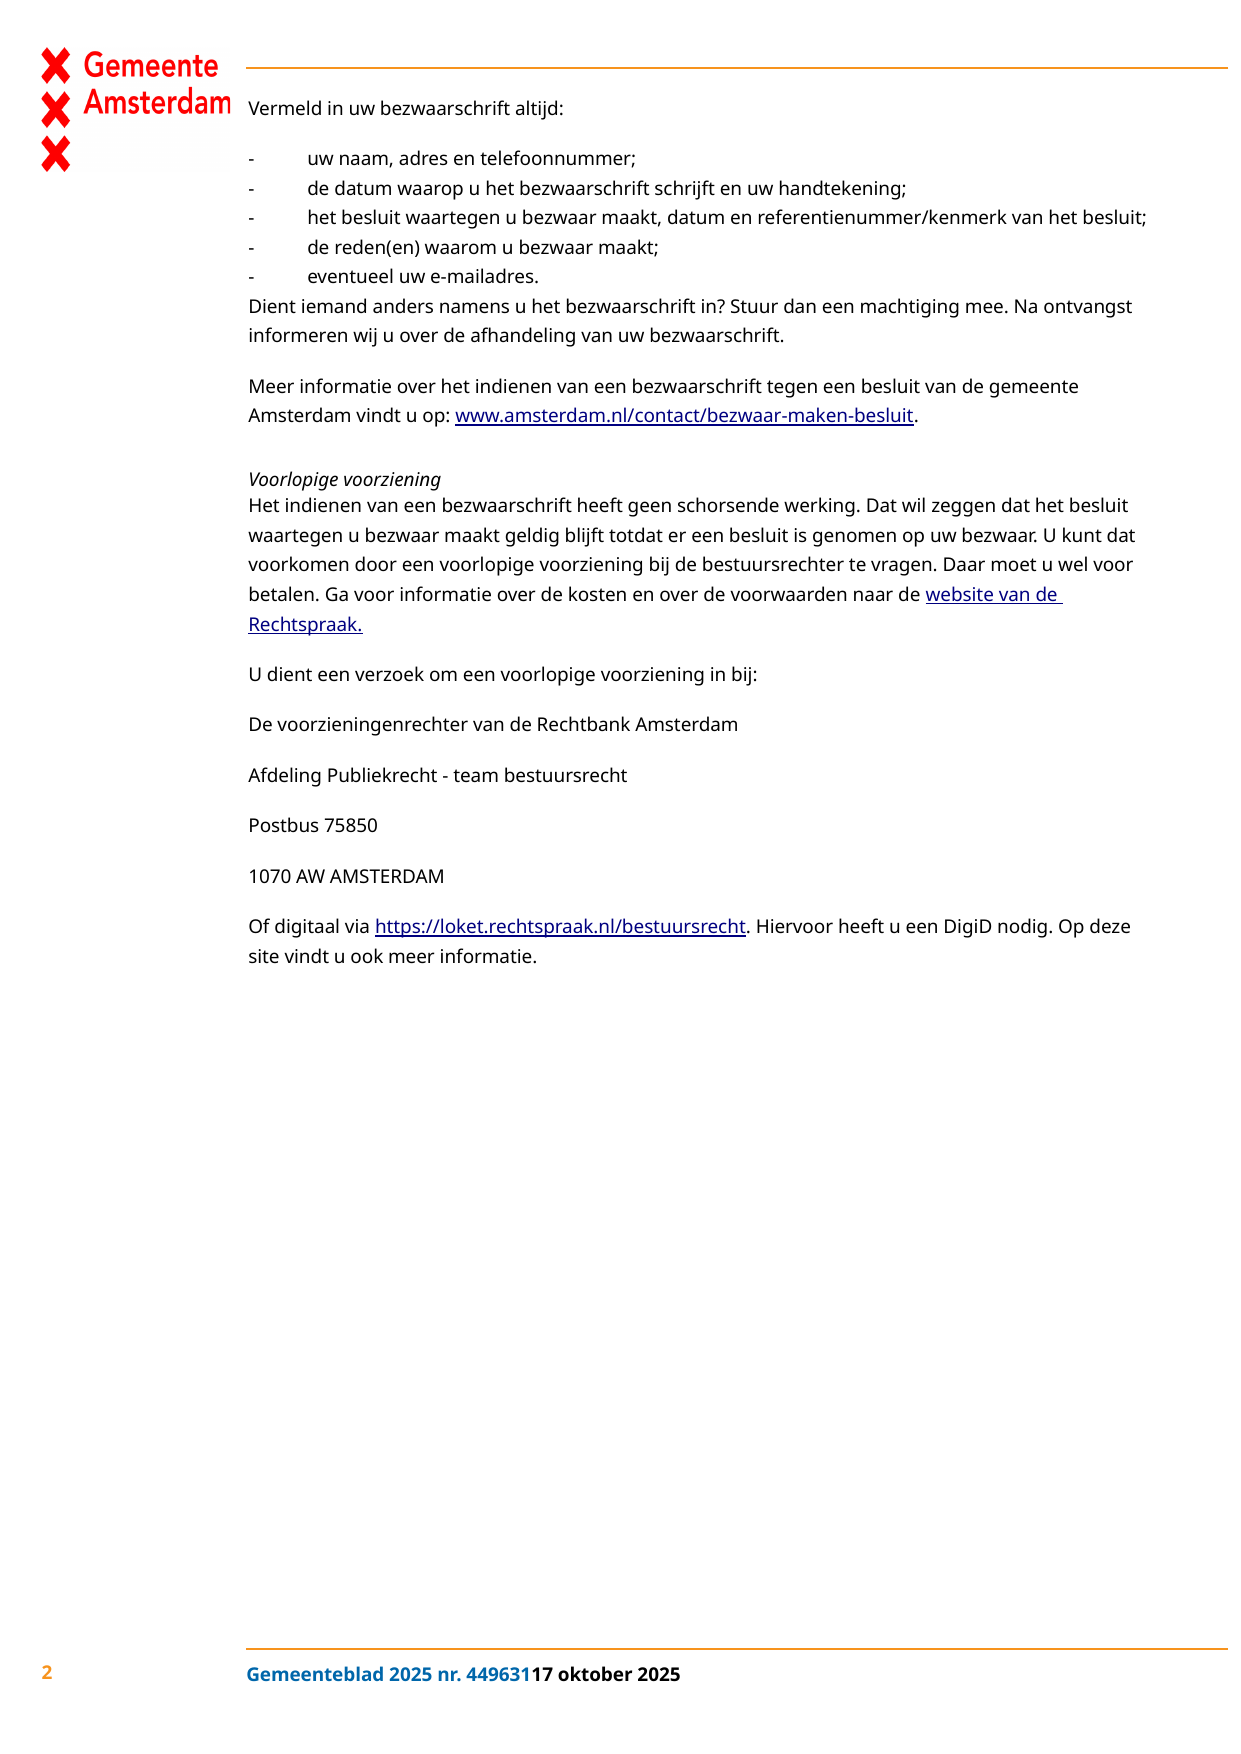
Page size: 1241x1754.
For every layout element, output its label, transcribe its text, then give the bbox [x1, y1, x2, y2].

text Of digitaal via https://loket.rechtspraak.nl/bestuursrecht. Hiervoor heeft u een DigiD nodig. Op deze site vindt u ook meer informatie. [248, 913, 1152, 968]
list uw naam, adres en telefoonnummer; [248, 145, 1152, 171]
list eventueel uw e-mailadres. [248, 263, 1152, 289]
text U dient een verzoek om een voorlopige voorziening in bij: [248, 661, 1152, 687]
text Meer informatie over het indienen van een bezwaarschrift tegen een besluit van de gemeente Amsterdam vindt u op: www.amsterdam.nl/contact/bezwaar-maken-besluit. [248, 373, 1152, 428]
text Afdeling Publiekrecht - team bestuursrecht [248, 762, 1152, 788]
list de datum waarop u het bezwaarschrift schrijft en uw handtekening; [248, 175, 1152, 201]
text 1070 AW AMSTERDAM [248, 863, 1152, 888]
text Postbus 75850 [248, 812, 1152, 838]
picture [41, 47, 231, 172]
text Voorlopige voorziening [248, 467, 1152, 492]
text De voorzieningenrechter van de Rechtbank Amsterdam [248, 712, 1152, 737]
text Het indienen van een bezwaarschrift heeft geen schorsende werking. Dat wil zeggen dat het besluit waartegen u bezwaar maakt geldig blijft totdat er een besluit is genomen op uw bezwaar. U kunt dat voorkomen door een voorlopige voorziening bij de bestuursrechter te vragen. Daar moet u wel voor betalen. Ga voor informatie over de kosten en over de voorwaarden naar de website van de Rechtspraak. [248, 492, 1152, 636]
text Dient iemand anders namens u het bezwaarschrift in? Stuur dan een machtiging mee. Na ontvangst informeren wij u over de afhandeling van uw bezwaarschrift. [248, 293, 1152, 348]
text Vermeld in uw bezwaarschrift altijd: [248, 95, 1152, 121]
list het besluit waartegen u bezwaar maakt, datum en referentienummer/kenmerk van het besluit; [248, 204, 1152, 230]
list de reden(en) waarom u bezwaar maakt; [248, 234, 1152, 260]
